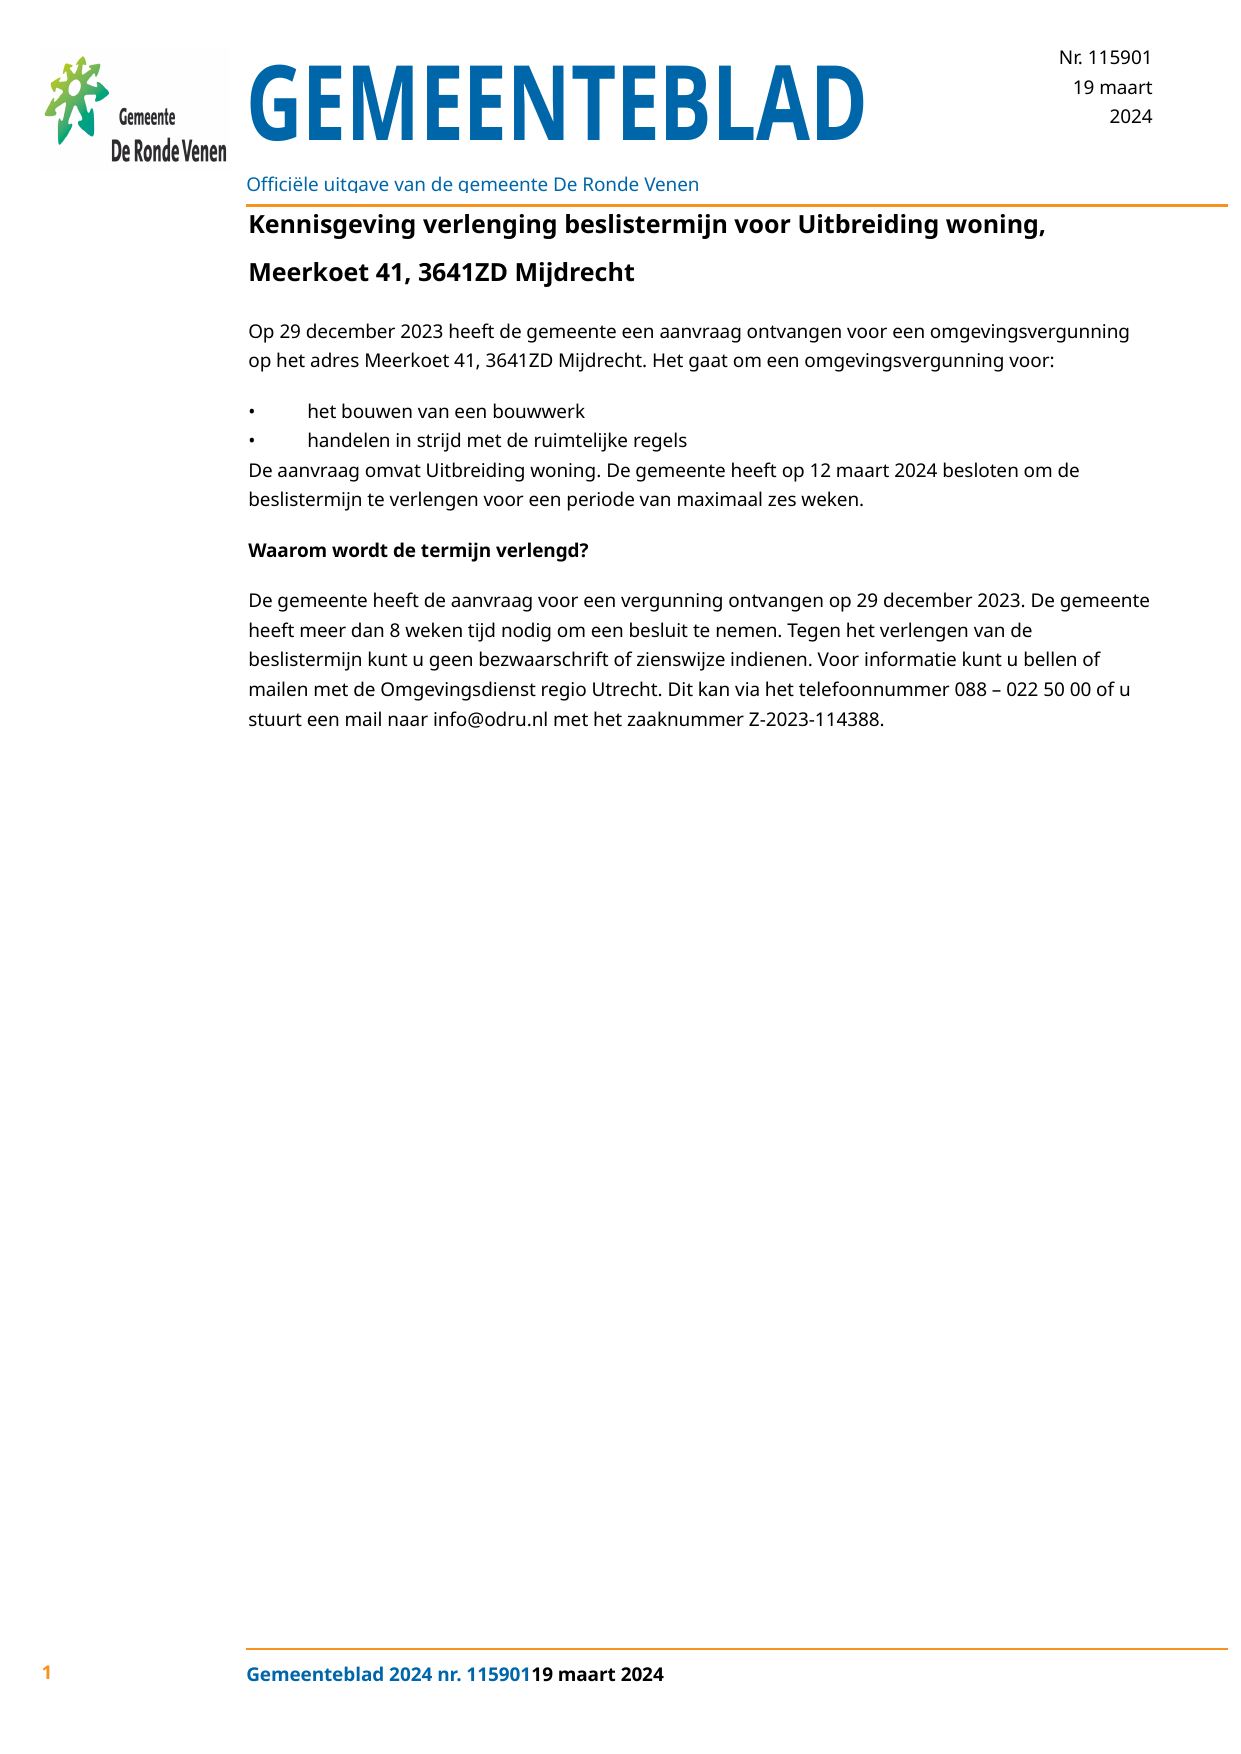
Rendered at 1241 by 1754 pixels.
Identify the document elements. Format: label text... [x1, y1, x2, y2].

list handelen in strijd met de ruimtelijke regels [248, 427, 1152, 453]
list het bouwen van een bouwwerk [248, 398, 1152, 424]
text De aanvraag omvat Uitbreiding woning. De gemeente heeft op 12 maart 2024 besloten om de beslistermijn te verlengen voor een periode van maximaal zes weken. [248, 457, 1152, 512]
text Kennisgeving verlenging beslistermijn voor Uitbreiding woning, Meerkoet 41, 3641ZD Mijdrecht [248, 207, 1152, 288]
text Waarom wordt de termijn verlengd? [248, 537, 1152, 563]
picture [41, 47, 231, 172]
text Op 29 december 2023 heeft de gemeente een aanvraag ontvangen voor een omgevingsvergunning op het adres Meerkoet 41, 3641ZD Mijdrecht. Het gaat om een omgevingsvergunning voor: [248, 318, 1152, 373]
text De gemeente heeft de aanvraag voor een vergunning ontvangen op 29 december 2023. De gemeente heeft meer dan 8 weken tijd nodig om een besluit te nemen. Tegen het verlengen van de beslistermijn kunt u geen bezwaarschrift of zienswijze indienen. Voor informatie kunt u bellen of mailen met de Omgevingsdienst regio Utrecht. Dit kan via het telefoonnummer 088 – 022 50 00 of u stuurt een mail naar info@odru.nl met het zaaknummer Z-2023-114388. [248, 587, 1152, 732]
